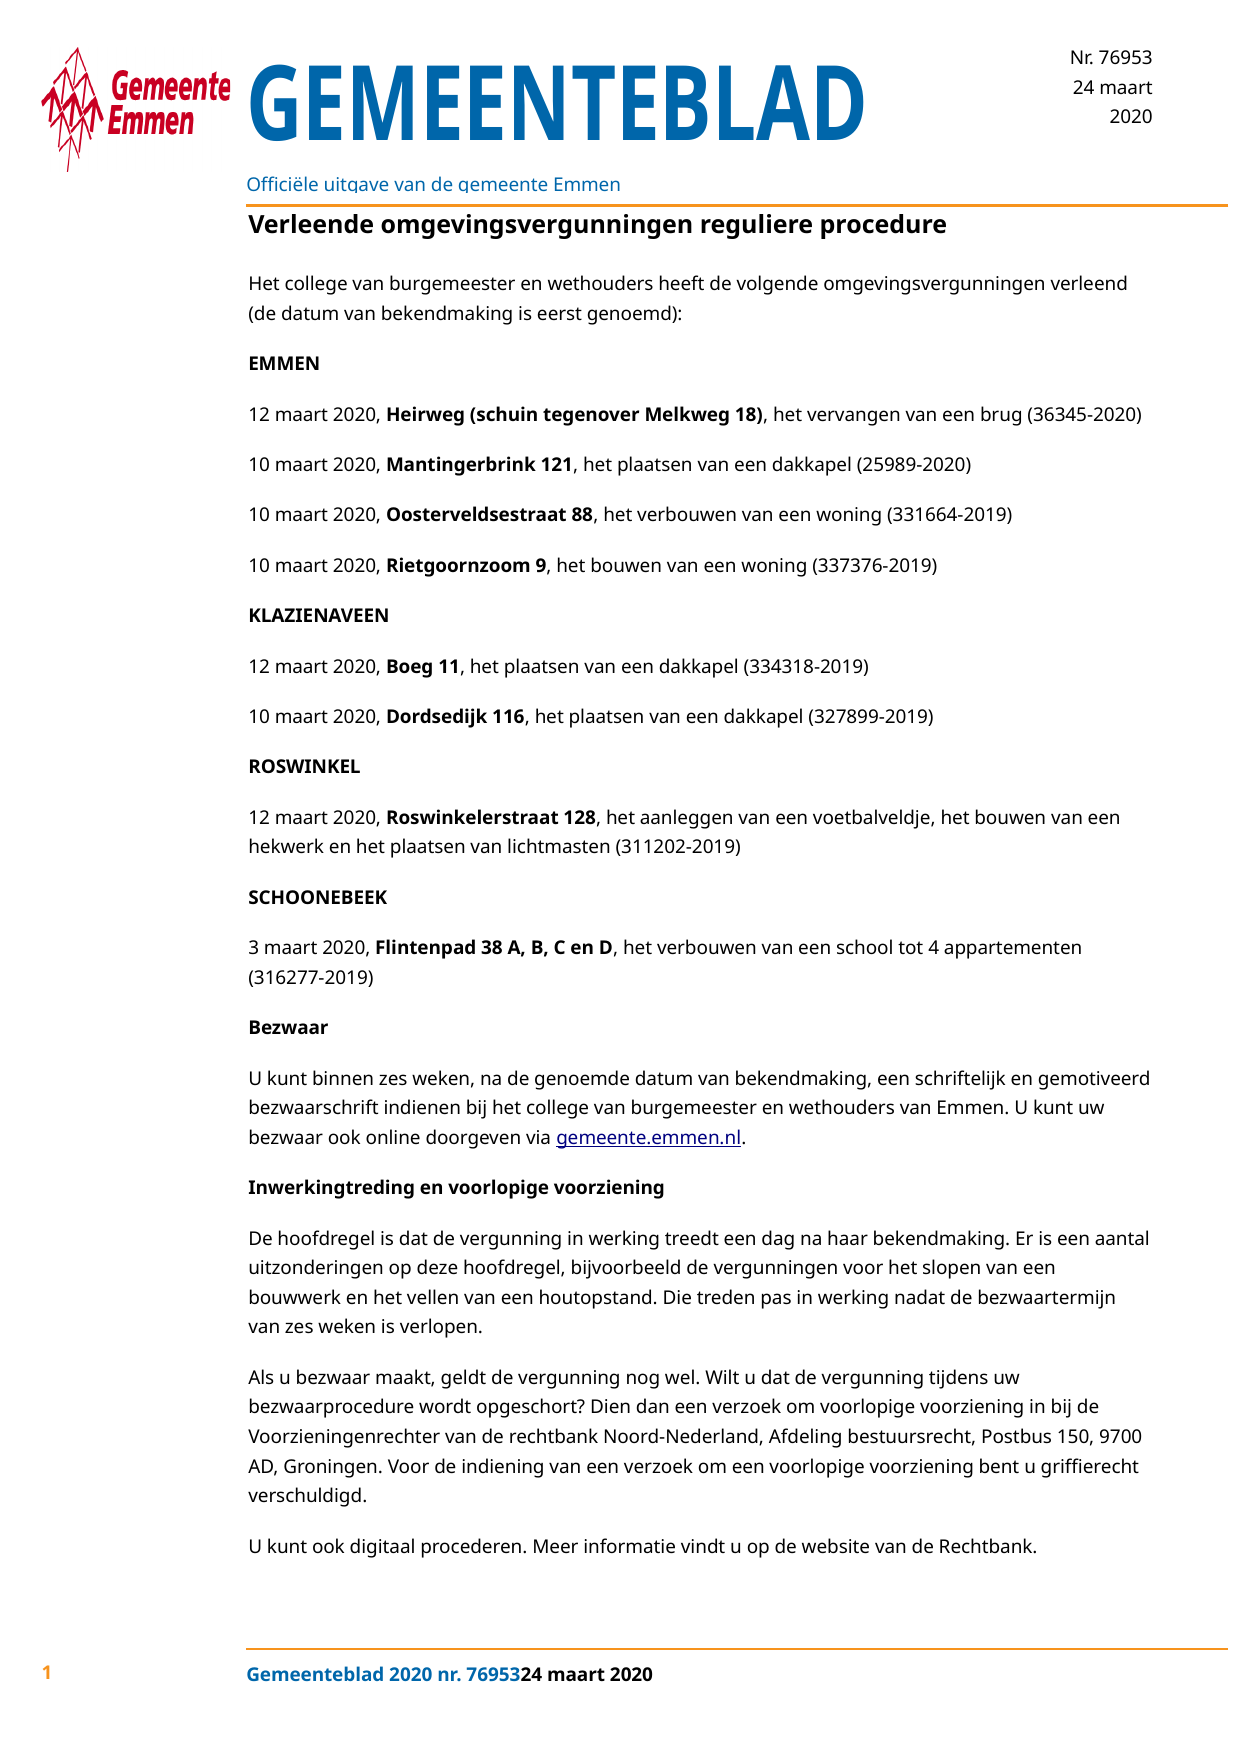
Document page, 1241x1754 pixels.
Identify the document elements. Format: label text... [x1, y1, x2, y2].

text 12 maart 2020, Boeg 11, het plaatsen van een dakkapel (334318-2019) [248, 653, 1152, 678]
text Bezwaar [248, 1014, 1152, 1040]
text 3 maart 2020, Flintenpad 38 A, B, C en D, het verbouwen van een school tot 4 appartementen (316277-2019) [248, 934, 1152, 990]
text U kunt binnen zes weken, na de genoemde datum van bekendmaking, een schriftelijk en gemotiveerd bezwaarschrift indienen bij het college van burgemeester en wethouders van Emmen. U kunt uw bezwaar ook online doorgeven via gemeente.emmen.nl. [248, 1065, 1152, 1150]
text 12 maart 2020, Roswinkelerstraat 128, het aanleggen van een voetbalveldje, het bouwen van een hekwerk en het plaatsen van lichtmasten (311202-2019) [248, 804, 1152, 859]
text De hoofdregel is dat de vergunning in werking treedt een dag na haar bekendmaking. Er is een aantal uitzonderingen op deze hoofdregel, bijvoorbeeld de vergunningen voor het slopen van een bouwwerk en het vellen van een houtopstand. Die treden pas in werking nadat de bezwaartermijn van zes weken is verlopen. [248, 1225, 1152, 1339]
text 10 maart 2020, Dordsedijk 116, het plaatsen van een dakkapel (327899-2019) [248, 703, 1152, 729]
text Verleende omgevingsvergunningen reguliere procedure [248, 207, 1152, 241]
picture [41, 47, 231, 172]
text SCHOONEBEEK [248, 884, 1152, 910]
text ROSWINKEL [248, 754, 1152, 779]
text Inwerkingtreding en voorlopige voorziening [248, 1174, 1152, 1200]
text 12 maart 2020, Heirweg (schuin tegenover Melkweg 18), het vervangen van een brug (36345-2020) [248, 401, 1152, 426]
text U kunt ook digitaal procederen. Meer informatie vindt u op de website van de Rechtbank. [248, 1533, 1152, 1558]
text 10 maart 2020, Mantingerbrink 121, het plaatsen van een dakkapel (25989-2020) [248, 451, 1152, 477]
text 10 maart 2020, Oosterveldsestraat 88, het verbouwen van een woning (331664-2019) [248, 502, 1152, 527]
text Als u bezwaar maakt, geldt de vergunning nog wel. Wilt u dat de vergunning tijdens uw bezwaarprocedure wordt opgeschort? Dien dan een verzoek om voorlopige voorziening in bij de Voorzieningenrechter van de rechtbank Noord-Nederland, Afdeling bestuursrecht, Postbus 150, 9700 AD, Groningen. Voor de indiening van een verzoek om een voorlopige voorziening bent u griffierecht verschuldigd. [248, 1364, 1152, 1508]
text KLAZIENAVEEN [248, 602, 1152, 628]
text 10 maart 2020, Rietgoornzoom 9, het bouwen van een woning (337376-2019) [248, 552, 1152, 578]
text Het college van burgemeester en wethouders heeft de volgende omgevingsvergunningen verleend (de datum van bekendmaking is eerst genoemd): [248, 270, 1152, 326]
text EMMEN [248, 350, 1152, 376]
